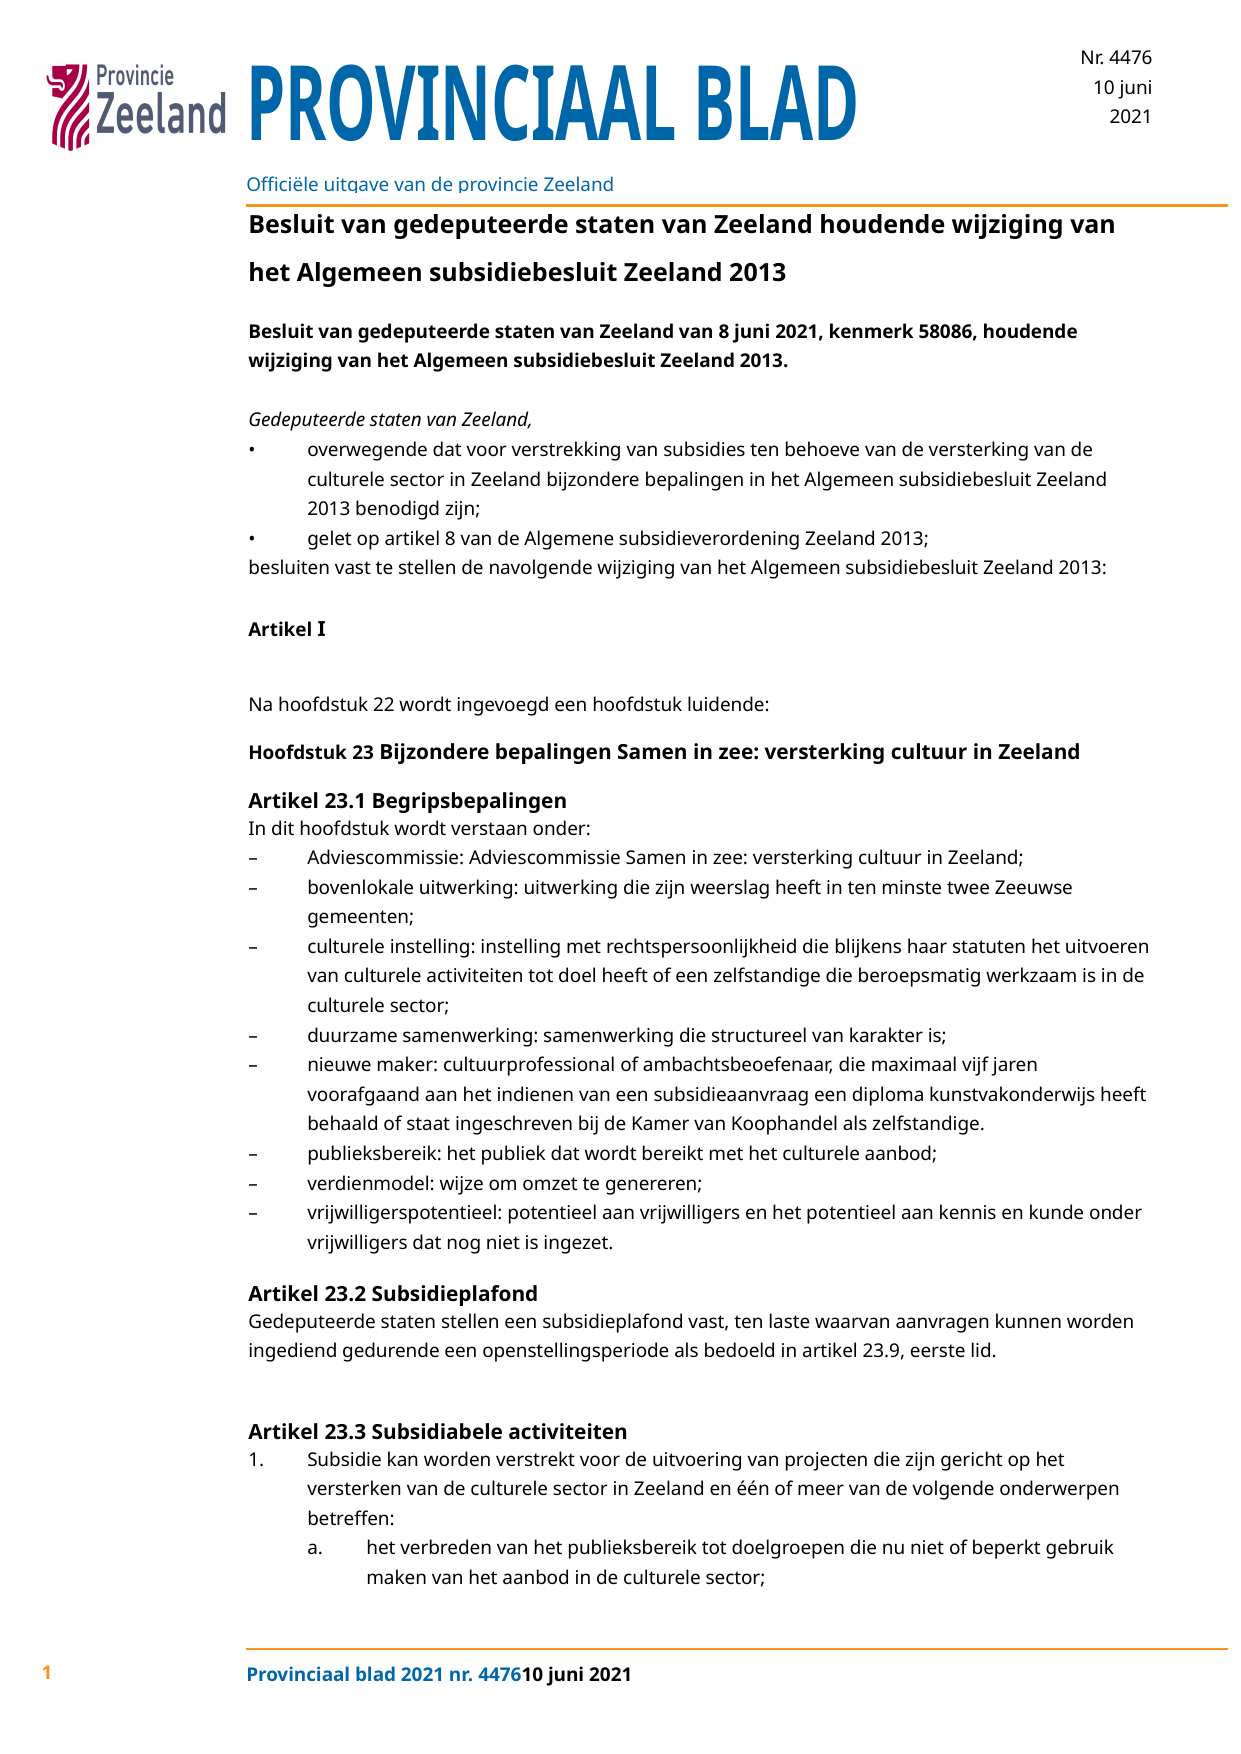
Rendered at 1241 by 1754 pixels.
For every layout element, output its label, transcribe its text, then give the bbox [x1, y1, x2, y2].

list Subsidie kan worden verstrekt voor de uitvoering van projecten die zijn gericht op het versterken van de culturele sector in Zeeland en één of meer van de volgende onderwerpen betreffen: [248, 1446, 1152, 1531]
text Artikel 23.2 Subsidieplafond [248, 1279, 1152, 1308]
list bovenlokale uitwerking: uitwerking die zijn weerslag heeft in ten minste twee Zeeuwse gemeenten; [248, 874, 1152, 929]
text Besluit van gedeputeerde staten van Zeeland houdende wijziging van het Algemeen subsidiebesluit Zeeland 2013 [248, 207, 1152, 288]
text Hoofdstuk 23 Bijzondere bepalingen Samen in zee: versterking cultuur in Zeeland [248, 737, 1152, 766]
text In dit hoofdstuk wordt verstaan onder: [248, 815, 1152, 841]
text Gedeputeerde staten van Zeeland, [248, 407, 1152, 432]
list het verbreden van het publieksbereik tot doelgroepen die nu niet of beperkt gebruik maken van het aanbod in de culturele sector; [307, 1534, 1152, 1590]
list vrijwilligerspotentieel: potentieel aan vrijwilligers en het potentieel aan kennis en kunde onder vrijwilligers dat nog niet is ingezet. [248, 1199, 1152, 1255]
text besluiten vast te stellen de navolgende wijziging van het Algemeen subsidiebesluit Zeeland 2013: [248, 554, 1152, 580]
list gelet op artikel 8 van de Algemene subsidieverordening Zeeland 2013; [248, 525, 1152, 551]
list overwegende dat voor verstrekking van subsidies ten behoeve van de versterking van de culturele sector in Zeeland bijzondere bepalingen in het Algemeen subsidiebesluit Zeeland 2013 benodigd zijn; [248, 436, 1152, 521]
text Gedeputeerde staten stellen een subsidieplafond vast, ten laste waarvan aanvragen kunnen worden ingediend gedurende een openstellingsperiode als bedoeld in artikel 23.9, eerste lid. [248, 1308, 1152, 1363]
list verdienmodel: wijze om omzet te genereren; [248, 1170, 1152, 1196]
text Artikel 23.3 Subsidiabele activiteiten [248, 1417, 1152, 1446]
picture [41, 47, 231, 172]
text Artikel 23.1 Begripsbepalingen [248, 786, 1152, 815]
list culturele instelling: instelling met rechtspersoonlijkheid die blijkens haar statuten het uitvoeren van culturele activiteiten tot doel heeft of een zelfstandige die beroepsmatig werkzaam is in de culturele sector; [248, 933, 1152, 1018]
list nieuwe maker: cultuurprofessional of ambachtsbeoefenaar, die maximaal vijf jaren voorafgaand aan het indienen van een subsidieaanvraag een diploma kunstvakonderwijs heeft behaald of staat ingeschreven bij de Kamer van Koophandel als zelfstandige. [248, 1051, 1152, 1136]
text Besluit van gedeputeerde staten van Zeeland van 8 juni 2021, kenmerk 58086, houdende wijziging van het Algemeen subsidiebesluit Zeeland 2013. [248, 318, 1152, 373]
text Artikel I [248, 614, 1152, 642]
text Na hoofdstuk 22 wordt ingevoegd een hoofdstuk luidende: [248, 691, 1152, 717]
list duurzame samenwerking: samenwerking die structureel van karakter is; [248, 1022, 1152, 1048]
list publieksbereik: het publiek dat wordt bereikt met het culturele aanbod; [248, 1140, 1152, 1166]
list Adviescommissie: Adviescommissie Samen in zee: versterking cultuur in Zeeland; [248, 844, 1152, 870]
